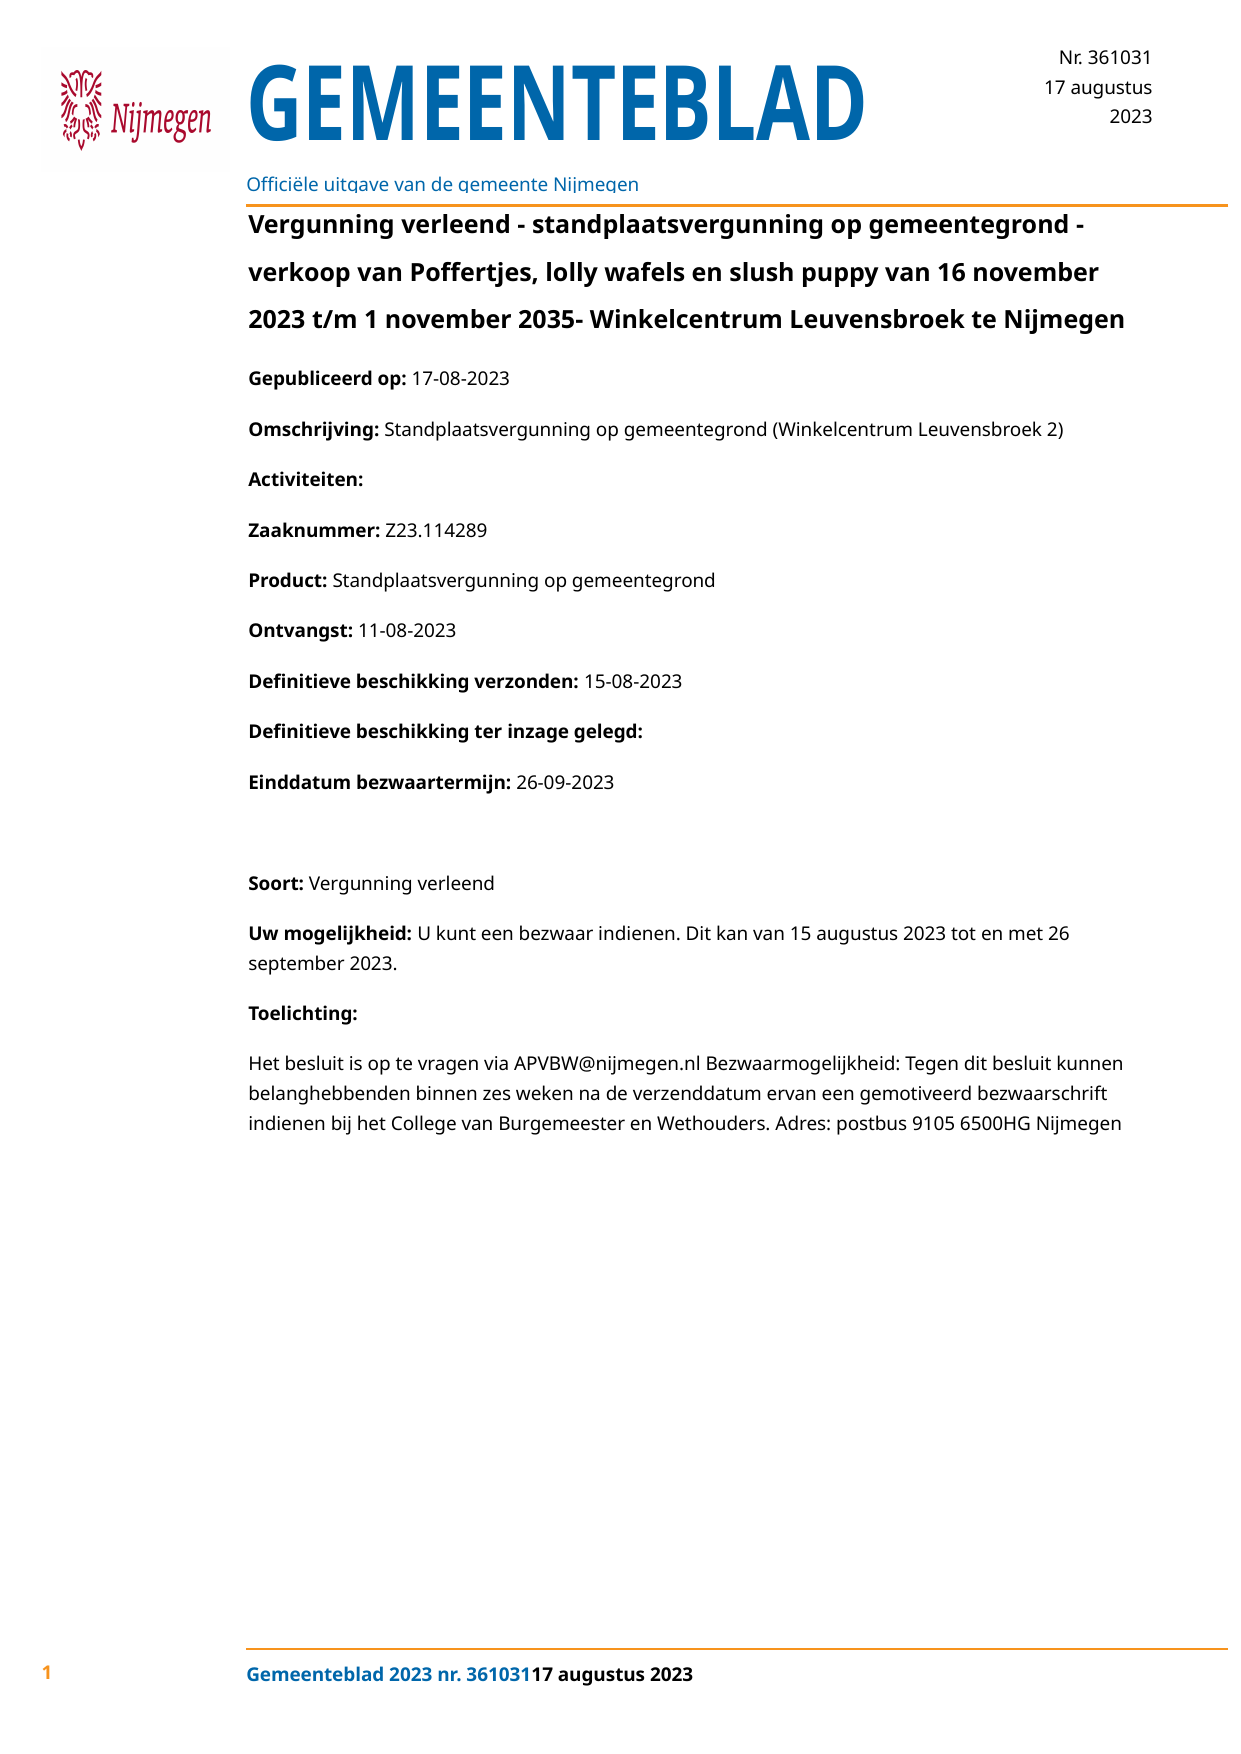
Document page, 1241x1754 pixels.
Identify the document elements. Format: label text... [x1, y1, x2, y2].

text Einddatum bezwaartermijn: 26-09-2023 [248, 769, 1152, 794]
text Zaaknummer: Z23.114289 [248, 517, 1152, 542]
text Soort: Vergunning verleend [248, 870, 1152, 895]
text Definitieve beschikking verzonden: 15-08-2023 [248, 668, 1152, 694]
text Uw mogelijkheid: U kunt een bezwaar indienen. Dit kan van 15 augustus 2023 tot en met 26 september 2023. [248, 920, 1152, 975]
text Gepubliceerd op: 17-08-2023 [248, 366, 1152, 391]
text Definitieve beschikking ter inzage gelegd: [248, 718, 1152, 744]
text Toelichting: [248, 1000, 1152, 1026]
text Activiteiten: [248, 466, 1152, 492]
text Het besluit is op te vragen via APVBW@nijmegen.nl Bezwaarmogelijkheid: Tegen dit besluit kunnen belanghebbenden binnen zes weken na de verzenddatum ervan een gemotiveerd bezwaarschrift indienen bij het College van Burgemeester en Wethouders. Adres: postbus 9105 6500HG Nijmegen [248, 1051, 1152, 1135]
text Product: Standplaatsvergunning op gemeentegrond [248, 567, 1152, 593]
text Omschrijving: Standplaatsvergunning op gemeentegrond (Winkelcentrum Leuvensbroek 2) [248, 416, 1152, 442]
text Vergunning verleend - standplaatsvergunning op gemeentegrond - verkoop van Poffertjes, lolly wafels en slush puppy van 16 november 2023 t/m 1 november 2035- Winkelcentrum Leuvensbroek te Nijmegen [248, 207, 1152, 336]
picture [41, 47, 231, 172]
text Ontvangst: 11-08-2023 [248, 618, 1152, 643]
